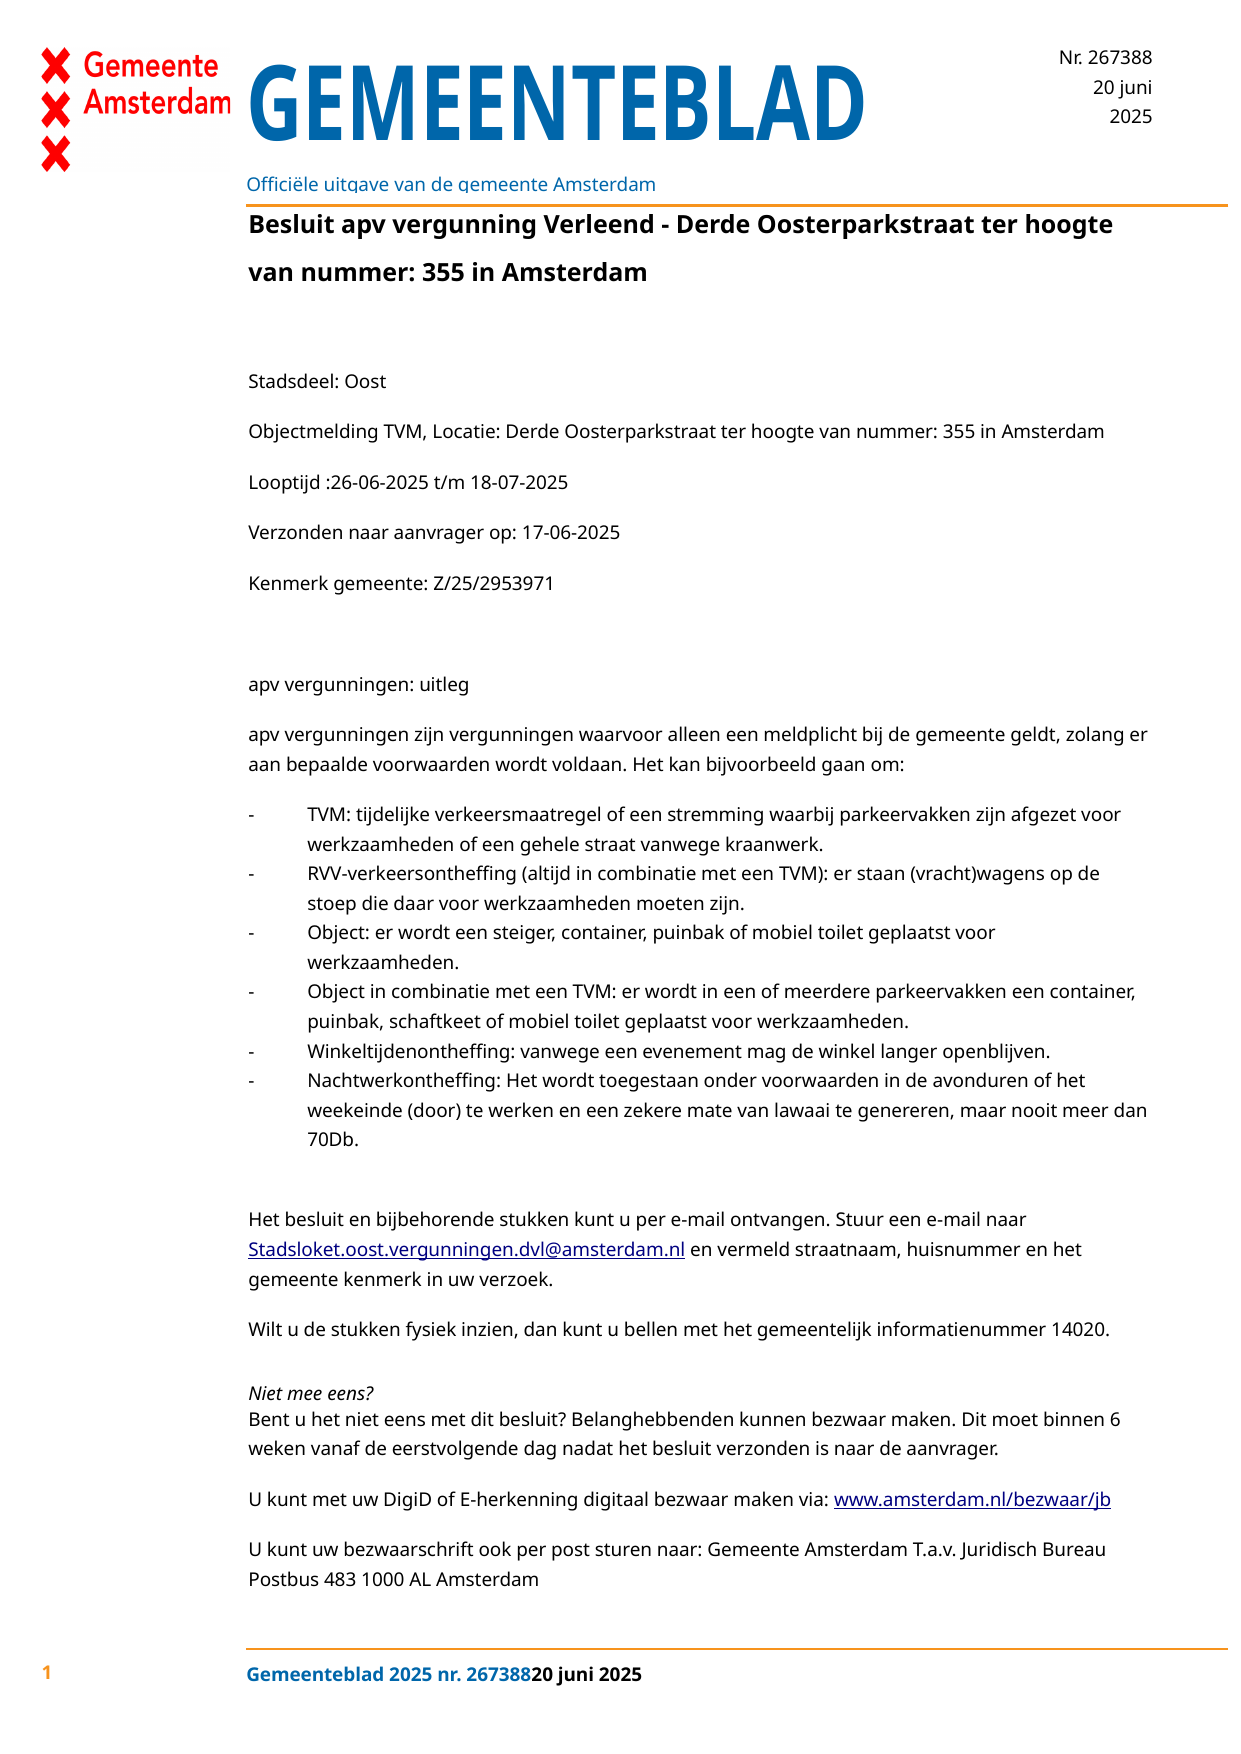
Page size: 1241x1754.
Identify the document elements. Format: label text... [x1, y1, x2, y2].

list Object: er wordt een steiger, container, puinbak of mobiel toilet geplaatst voor werkzaamheden. [248, 919, 1152, 975]
text Wilt u de stukken fysiek inzien, dan kunt u bellen met het gemeentelijk informatienummer 14020. [248, 1316, 1152, 1342]
text apv vergunningen: uitleg [248, 671, 1152, 697]
text Bent u het niet eens met dit besluit? Belanghebbenden kunnen bezwaar maken. Dit moet binnen 6 weken vanaf de eerstvolgende dag nadat het besluit verzonden is naar de aanvrager. [248, 1406, 1152, 1461]
text U kunt uw bezwaarschrift ook per post sturen naar: Gemeente Amsterdam T.a.v. Juridisch Bureau Postbus 483 1000 AL Amsterdam [248, 1536, 1152, 1592]
list Object in combinatie met een TVM: er wordt in een of meerdere parkeervakken een container, puinbak, schaftkeet of mobiel toilet geplaatst voor werkzaamheden. [248, 979, 1152, 1034]
text Verzonden naar aanvrager op: 17-06-2025 [248, 519, 1152, 545]
list Winkeltijdenontheffing: vanwege een evenement mag de winkel langer openblijven. [248, 1038, 1152, 1064]
text Besluit apv vergunning Verleend - Derde Oosterparkstraat ter hoogte van nummer: 355 in Amsterdam [248, 207, 1152, 288]
text Objectmelding TVM, Locatie: Derde Oosterparkstraat ter hoogte van nummer: 355 in Amsterdam [248, 419, 1152, 444]
text apv vergunningen zijn vergunningen waarvoor alleen een meldplicht bij de gemeente geldt, zolang er aan bepaalde voorwaarden wordt voldaan. Het kan bijvoorbeeld gaan om: [248, 721, 1152, 777]
list Nachtwerkontheffing: Het wordt toegestaan onder voorwaarden in de avonduren of het weekeinde (door) te werken en een zekere mate van lawaai te genereren, maar nooit meer dan 70Db. [248, 1067, 1152, 1152]
list TVM: tijdelijke verkeersmaatregel of een stremming waarbij parkeervakken zijn afgezet voor werkzaamheden of een gehele straat vanwege kraanwerk. [248, 801, 1152, 857]
text Looptijd :26-06-2025 t/m 18-07-2025 [248, 469, 1152, 495]
text Kenmerk gemeente: Z/25/2953971 [248, 570, 1152, 596]
text U kunt met uw DigiD of E-herkenning digitaal bezwaar maken via: www.amsterdam.nl/bezwaar/jb [248, 1486, 1152, 1512]
text Niet mee eens? [248, 1380, 1152, 1406]
text Stadsdeel: Oost [248, 368, 1152, 394]
list RVV-verkeersontheffing (altijd in combinatie met een TVM): er staan (vracht)wagens op de stoep die daar voor werkzaamheden moeten zijn. [248, 860, 1152, 916]
text Het besluit en bijbehorende stukken kunt u per e-mail ontvangen. Stuur een e-mail naar Stadsloket.oost.vergunningen.dvl@amsterdam.nl en vermeld straatnaam, huisnummer en het gemeente kenmerk in uw verzoek. [248, 1207, 1152, 1292]
picture [41, 47, 231, 172]
